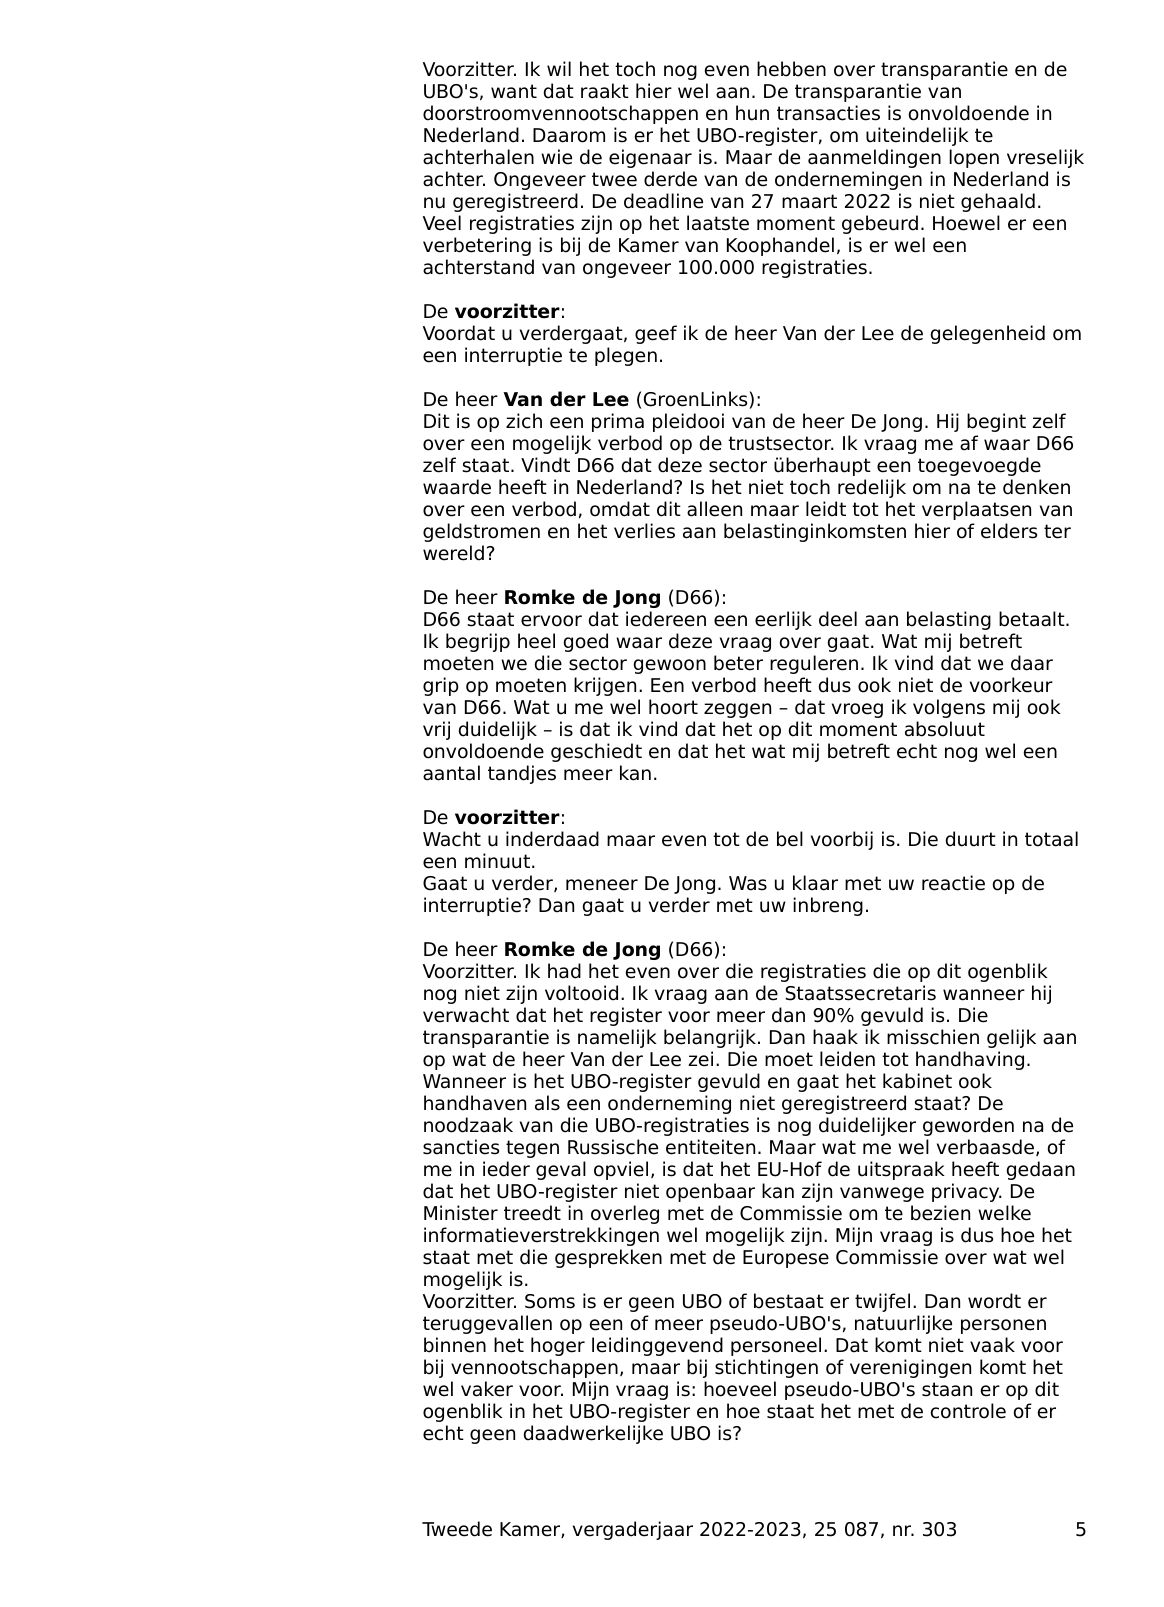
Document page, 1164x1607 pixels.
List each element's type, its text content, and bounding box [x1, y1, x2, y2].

text Dit is op zich een prima pleidooi van de heer De Jong. Hij begint zelf over een mogelijk verbod op de trustsector. Ik vraag me af waar D66 zelf staat. Vindt D66 dat deze sector überhaupt een toegevoegde waarde heeft in Nederland? Is het niet toch redelijk om na te denken over een verbod, omdat dit alleen maar leidt tot het verplaatsen van geldstromen en het verlies aan belastinginkomsten hier of elders ter wereld? [422, 411, 1087, 565]
text De heer Van der Lee (GroenLinks): [422, 389, 1087, 411]
text De voorzitter: [422, 301, 1087, 323]
text Wacht u inderdaad maar even tot de bel voorbij is. Die duurt in totaal een minuut. [422, 829, 1087, 873]
text Voordat u verdergaat, geef ik de heer Van der Lee de gelegenheid om een interruptie te plegen. [422, 323, 1087, 367]
text De voorzitter: [422, 807, 1087, 829]
text De heer Romke de Jong (D66): [422, 587, 1087, 609]
text Voorzitter. Soms is er geen UBO of bestaat er twijfel. Dan wordt er teruggevallen op een of meer pseudo-UBO's, natuurlijke personen binnen het hoger leidinggevend personeel. Dat komt niet vaak voor bij vennootschappen, maar bij stichtingen of verenigingen komt het wel vaker voor. Mijn vraag is: hoeveel pseudo-UBO's staan er op dit ogenblik in het UBO-register en hoe staat het met de controle of er echt geen daadwerkelijke UBO is? [422, 1291, 1087, 1445]
text De heer Romke de Jong (D66): [422, 939, 1087, 961]
text Voorzitter. Ik wil het toch nog even hebben over transparantie en de UBO's, want dat raakt hier wel aan. De transparantie van doorstroomvennootschappen en hun transacties is onvoldoende in Nederland. Daarom is er het UBO-register, om uiteindelijk te achterhalen wie de eigenaar is. Maar de aanmeldingen lopen vreselijk achter. Ongeveer twee derde van de ondernemingen in Nederland is nu geregistreerd. De deadline van 27 maart 2022 is niet gehaald. Veel registraties zijn op het laatste moment gebeurd. Hoewel er een verbetering is bij de Kamer van Koophandel, is er wel een achterstand van ongeveer 100.000 registraties. [422, 59, 1087, 279]
text Gaat u verder, meneer De Jong. Was u klaar met uw reactie op de interruptie? Dan gaat u verder met uw inbreng. [422, 873, 1087, 917]
text Voorzitter. Ik had het even over die registraties die op dit ogenblik nog niet zijn voltooid. Ik vraag aan de Staatssecretaris wanneer hij verwacht dat het register voor meer dan 90% gevuld is. Die transparantie is namelijk belangrijk. Dan haak ik misschien gelijk aan op wat de heer Van der Lee zei. Die moet leiden tot handhaving. Wanneer is het UBO-register gevuld en gaat het kabinet ook handhaven als een onderneming niet geregistreerd staat? De noodzaak van die UBO-registraties is nog duidelijker geworden na de sancties tegen Russische entiteiten. Maar wat me wel verbaasde, of me in ieder geval opviel, is dat het EU-Hof de uitspraak heeft gedaan dat het UBO-register niet openbaar kan zijn vanwege privacy. De Minister treedt in overleg met de Commissie om te bezien welke informatieverstrekkingen wel mogelijk zijn. Mijn vraag is dus hoe het staat met die gesprekken met de Europese Commissie over wat wel mogelijk is. [422, 961, 1087, 1291]
text D66 staat ervoor dat iedereen een eerlijk deel aan belasting betaalt. Ik begrijp heel goed waar deze vraag over gaat. Wat mij betreft moeten we die sector gewoon beter reguleren. Ik vind dat we daar grip op moeten krijgen. Een verbod heeft dus ook niet de voorkeur van D66. Wat u me wel hoort zeggen – dat vroeg ik volgens mij ook vrij duidelijk – is dat ik vind dat het op dit moment absoluut onvoldoende geschiedt en dat het wat mij betreft echt nog wel een aantal tandjes meer kan. [422, 609, 1087, 785]
